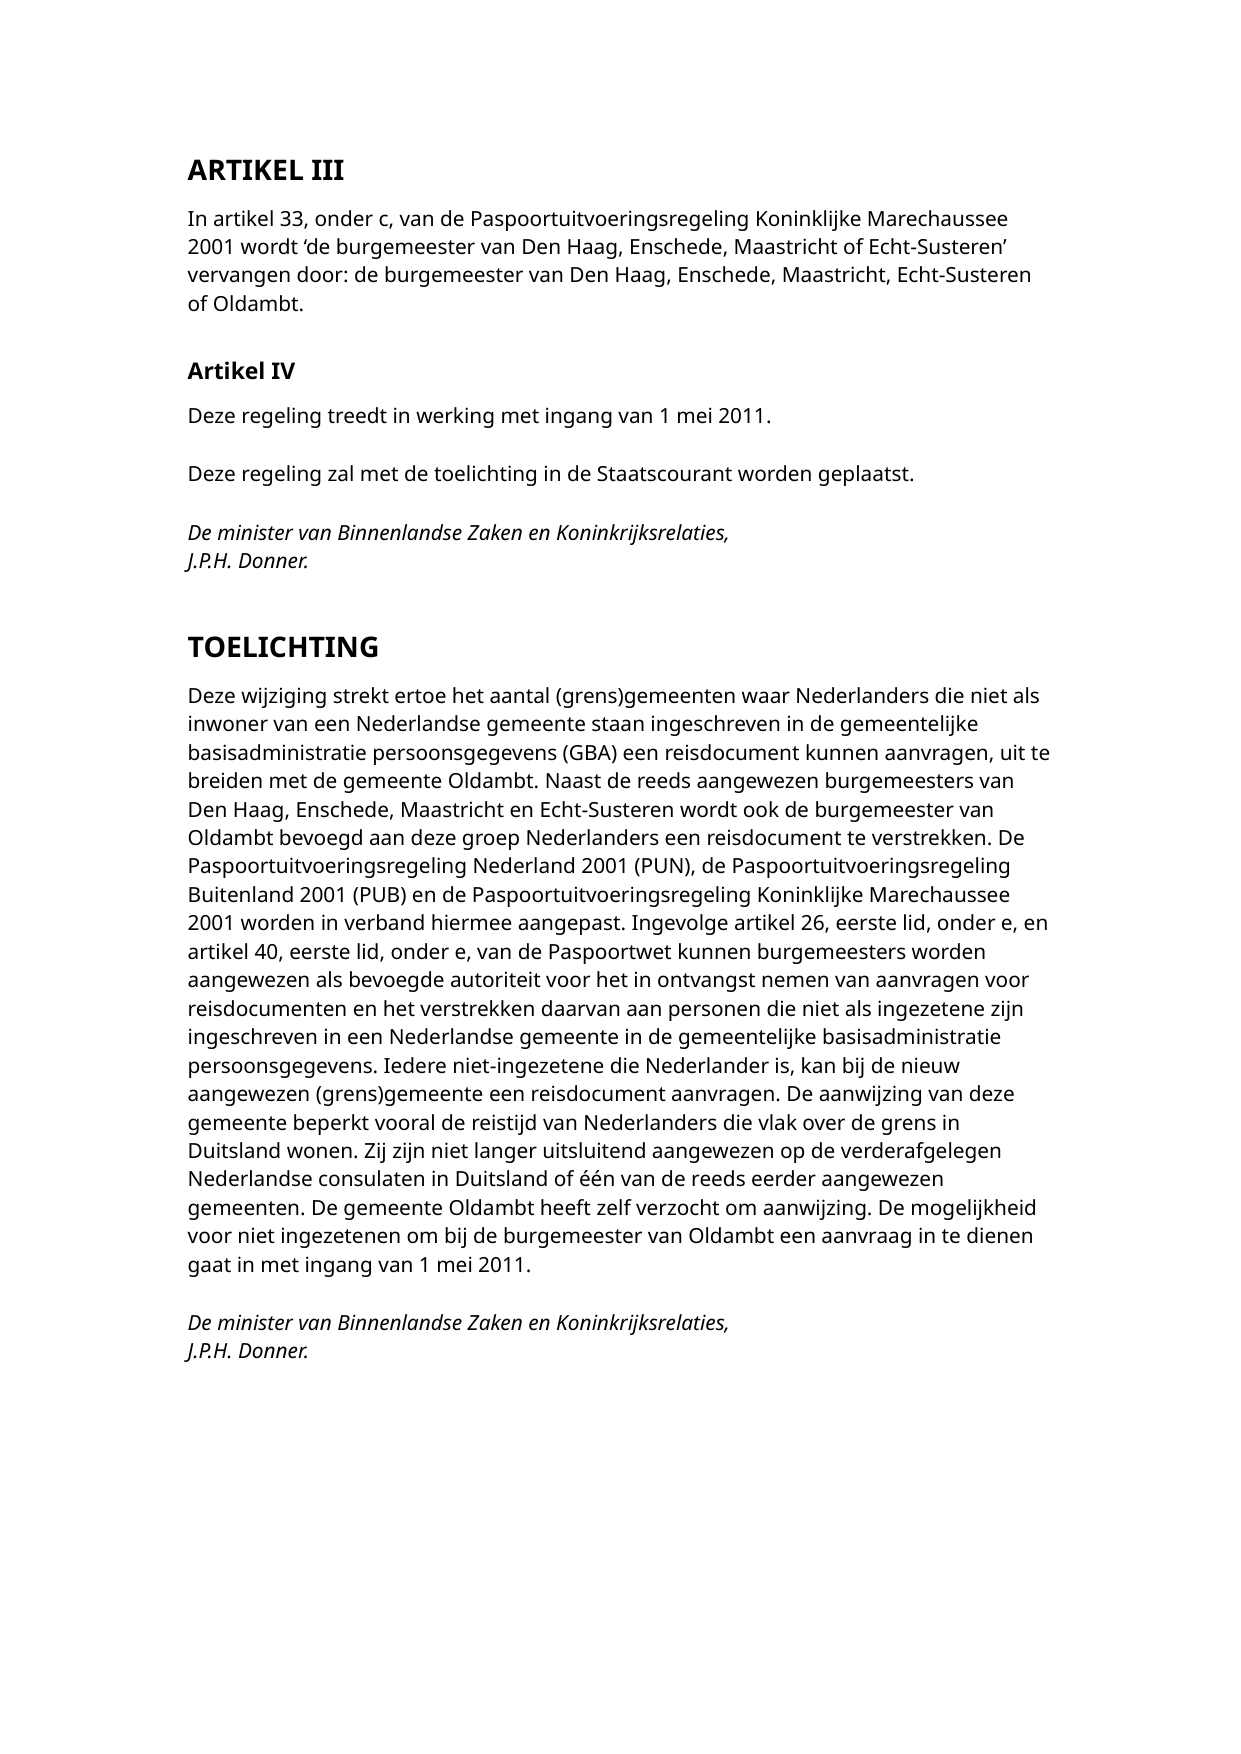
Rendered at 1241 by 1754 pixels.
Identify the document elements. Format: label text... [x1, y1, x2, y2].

subtitle TOELICHTING [187, 627, 1053, 666]
text De minister van Binnenlandse Zaken en Koninkrijksrelaties, [187, 518, 1053, 546]
text J.P.H. Donner. [187, 546, 1053, 575]
subtitle ARTIKEL III [187, 150, 1053, 189]
text In artikel 33, onder c, van de Paspoortuitvoeringsregeling Koninklijke Marechaussee 2001 wordt ‘de burgemeester van Den Haag, Enschede, Maastricht of Echt-Susteren’ vervangen door: de burgemeester van Den Haag, Enschede, Maastricht, Echt-Susteren of Oldambt. [187, 204, 1053, 317]
subtitle Artikel IV [187, 355, 1053, 386]
text Deze regeling zal met de toelichting in de Staatscourant worden geplaatst. [187, 459, 1053, 488]
text J.P.H. Donner. [187, 1336, 1053, 1364]
text Deze wijziging strekt ertoe het aantal (grens)gemeenten waar Nederlanders die niet als inwoner van een Nederlandse gemeente staan ingeschreven in de gemeentelijke basisadministratie persoonsgegevens (GBA) een reisdocument kunnen aanvragen, uit te breiden met de gemeente Oldambt. Naast de reeds aangewezen burgemeesters van Den Haag, Enschede, Maastricht en Echt-Susteren wordt ook de burgemeester van Oldambt bevoegd aan deze groep Nederlanders een reisdocument te verstrekken. De Paspoortuitvoeringsregeling Nederland 2001 (PUN), de Paspoortuitvoeringsregeling Buitenland 2001 (PUB) en de Paspoortuitvoeringsregeling Koninklijke Marechaussee 2001 worden in verband hiermee aangepast. Ingevolge artikel 26, eerste lid, onder e, en artikel 40, eerste lid, onder e, van de Paspoortwet kunnen burgemeesters worden aangewezen als bevoegde autoriteit voor het in ontvangst nemen van aanvragen voor reisdocumenten en het verstrekken daarvan aan personen die niet als ingezetene zijn ingeschreven in een Nederlandse gemeente in de gemeentelijke basisadministratie persoonsgegevens. Iedere niet-ingezetene die Nederlander is, kan bij de nieuw aangewezen (grens)gemeente een reisdocument aanvragen. De aanwijzing van deze gemeente beperkt vooral de reistijd van Nederlanders die vlak over de grens in Duitsland wonen. Zij zijn niet langer uitsluitend aangewezen op de verderafgelegen Nederlandse consulaten in Duitsland of één van de reeds eerder aangewezen gemeenten. De gemeente Oldambt heeft zelf verzocht om aanwijzing. De mogelijkheid voor niet ingezetenen om bij de burgemeester van Oldambt een aanvraag in te dienen gaat in met ingang van 1 mei 2011. [187, 681, 1053, 1278]
text De minister van Binnenlandse Zaken en Koninkrijksrelaties, [187, 1308, 1053, 1336]
text Deze regeling treedt in werking met ingang van 1 mei 2011. [187, 401, 1053, 429]
